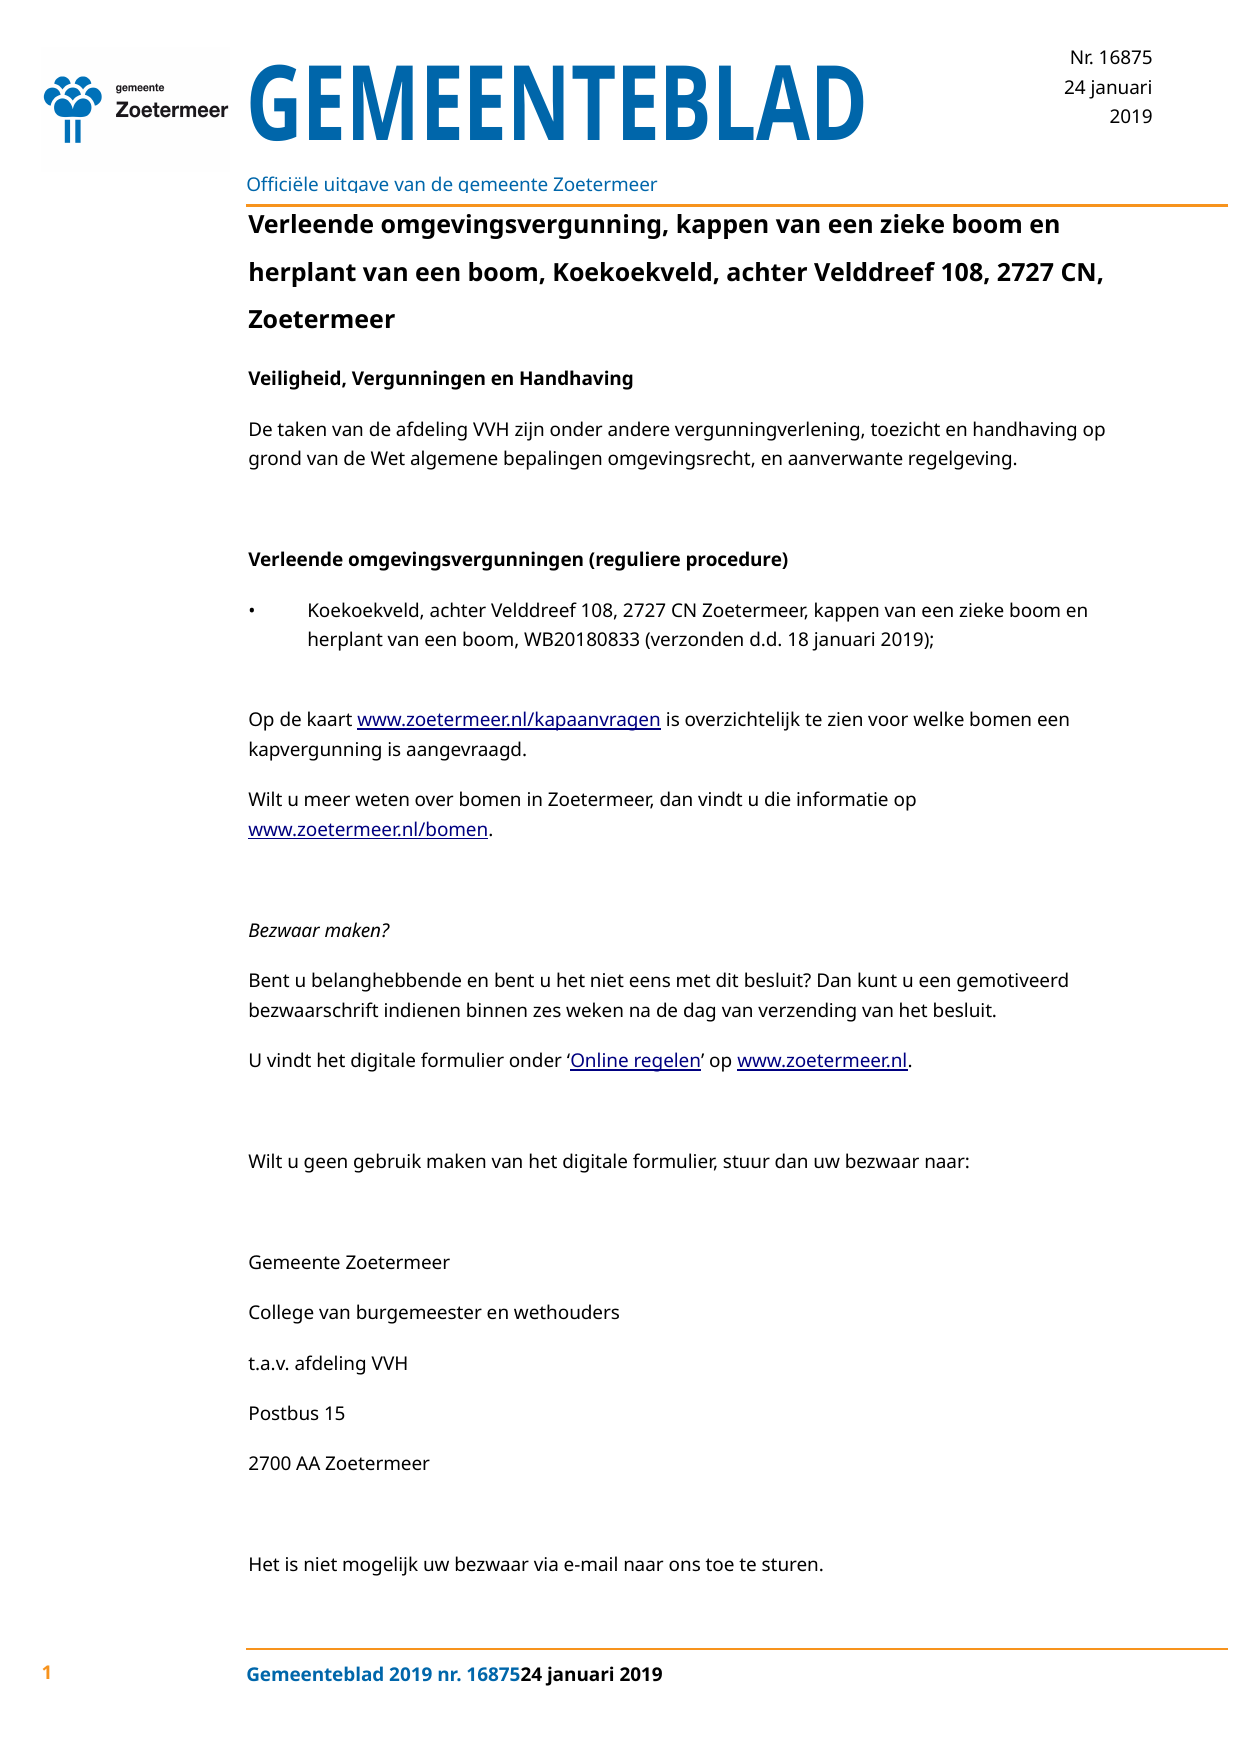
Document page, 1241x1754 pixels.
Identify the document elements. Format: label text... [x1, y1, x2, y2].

text College van burgemeester en wethouders [248, 1299, 1152, 1325]
text Veiligheid, Vergunningen en Handhaving [248, 366, 1152, 391]
text Het is niet mogelijk uw bezwaar via e-mail naar ons toe te sturen. [248, 1551, 1152, 1577]
text Postbus 15 [248, 1400, 1152, 1426]
text Wilt u geen gebruik maken van het digitale formulier, stuur dan uw bezwaar naar: [248, 1148, 1152, 1174]
text Verleende omgevingsvergunning, kappen van een zieke boom en herplant van een boom, Koekoekveld, achter Velddreef 108, 2727 CN, Zoetermeer [248, 207, 1152, 336]
text Verleende omgevingsvergunningen (reguliere procedure) [248, 546, 1152, 572]
text Op de kaart www.zoetermeer.nl/kapaanvragen is overzichtelijk te zien voor welke bomen een kapvergunning is aangevraagd. [248, 706, 1152, 762]
text Wilt u meer weten over bomen in Zoetermeer, dan vindt u die informatie op www.zoetermeer.nl/bomen. [248, 786, 1152, 842]
text U vindt het digitale formulier onder ‘Online regelen’ op www.zoetermeer.nl. [248, 1047, 1152, 1073]
text Gemeente Zoetermeer [248, 1249, 1152, 1274]
picture [41, 47, 231, 172]
text Bezwaar maken? [248, 917, 1152, 942]
text 2700 AA Zoetermeer [248, 1451, 1152, 1476]
text De taken van de afdeling VVH zijn onder andere vergunningverlening, toezicht en handhaving op grond van de Wet algemene bepalingen omgevingsrecht, en aanverwante regelgeving. [248, 416, 1152, 471]
text Bent u belanghebbende en bent u het niet eens met dit besluit? Dan kunt u een gemotiveerd bezwaarschrift indienen binnen zes weken na de dag van verzending van het besluit. [248, 967, 1152, 1022]
list Koekoekveld, achter Velddreef 108, 2727 CN Zoetermeer, kappen van een zieke boom en herplant van een boom, WB20180833 (verzonden d.d. 18 januari 2019); [248, 597, 1152, 652]
text t.a.v. afdeling VVH [248, 1350, 1152, 1375]
